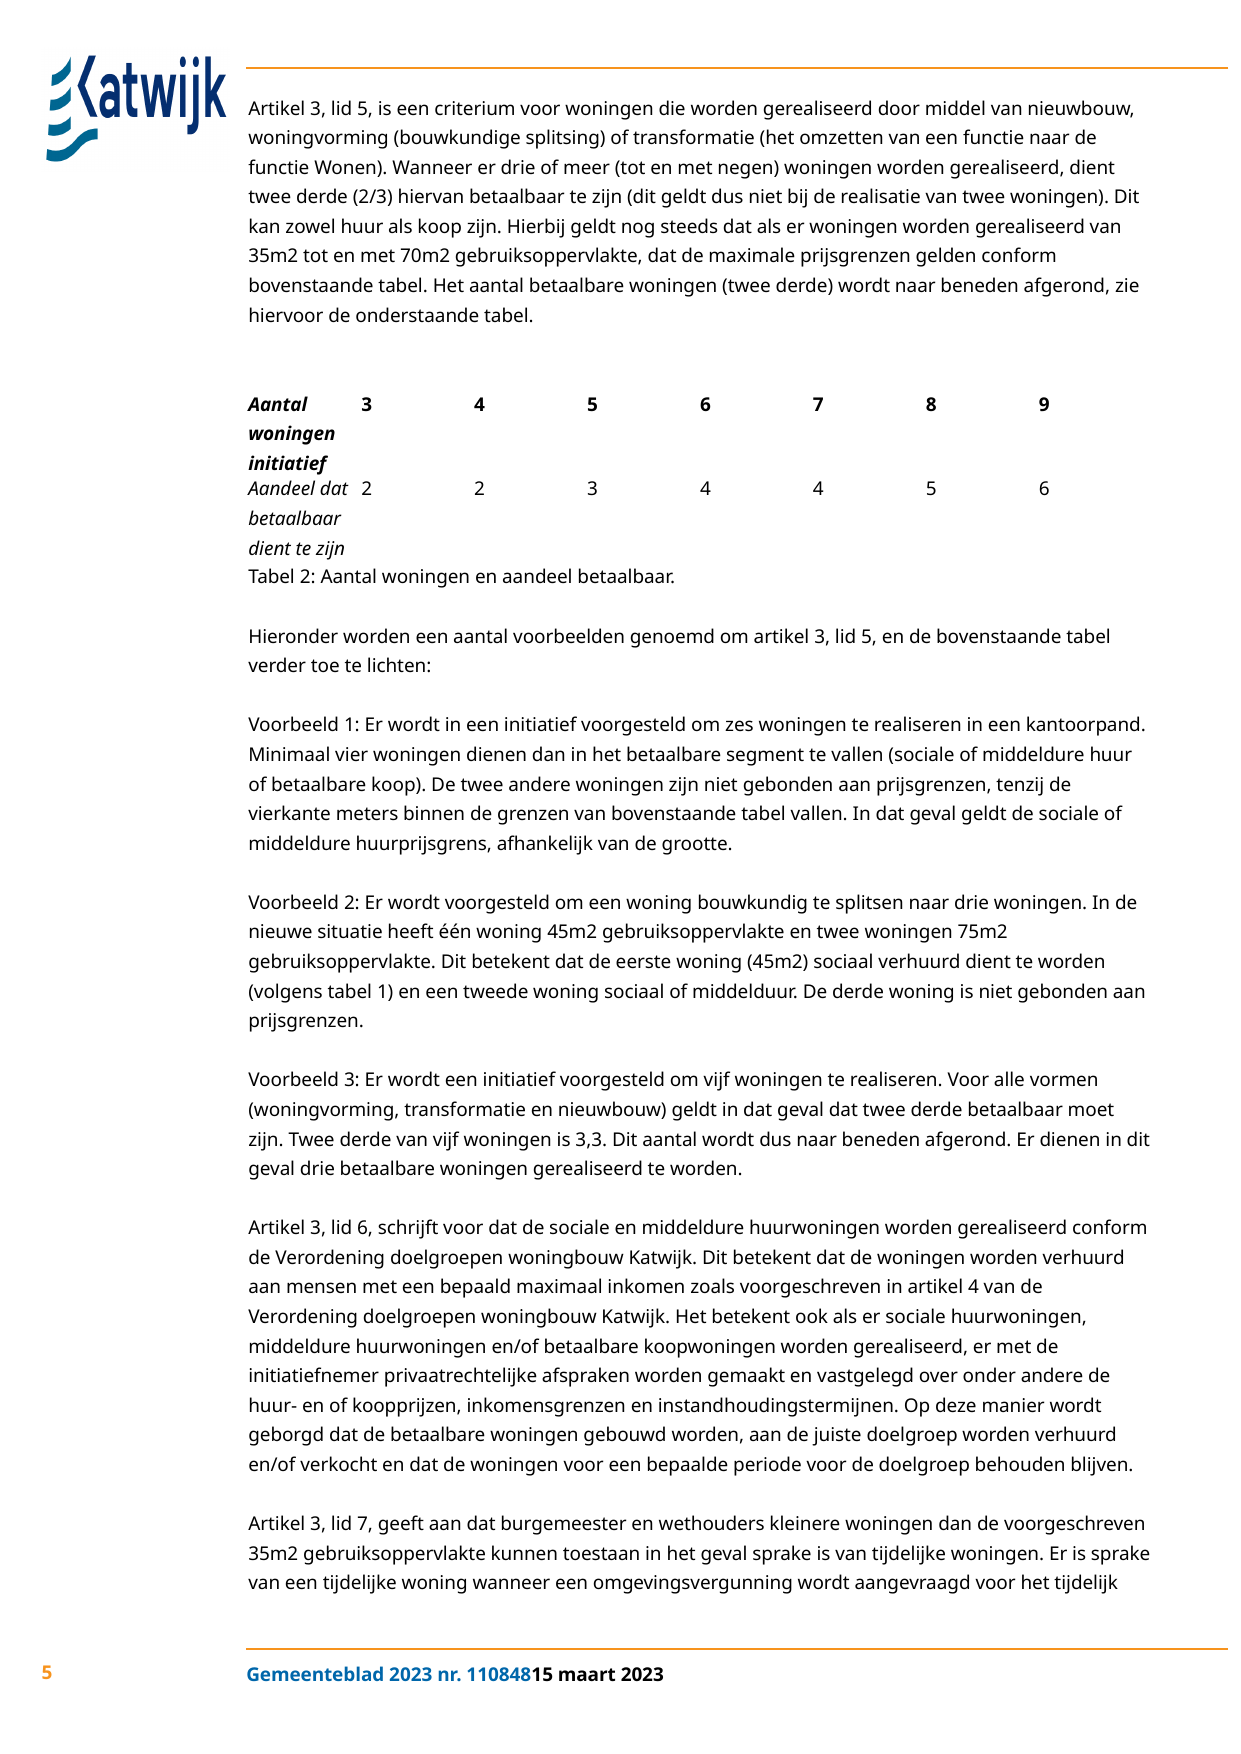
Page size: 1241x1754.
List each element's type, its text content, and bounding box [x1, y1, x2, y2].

text Artikel 3, lid 6, schrijft voor dat de sociale en middeldure huurwoningen worden gerealiseerd conform de Verordening doelgroepen woningbouw Katwijk. Dit betekent dat de woningen worden verhuurd aan mensen met een bepaald maximaal inkomen zoals voorgeschreven in artikel 4 van de Verordening doelgroepen woningbouw Katwijk. Het betekent ook als er sociale huurwoningen, middeldure huurwoningen en/of betaalbare koopwoningen worden gerealiseerd, er met de initiatiefnemer privaatrechtelijke afspraken worden gemaakt en vastgelegd over onder andere de huur- en of koopprijzen, inkomensgrenzen en instandhoudingstermijnen. Op deze manier wordt geborgd dat de betaalbare woningen gebouwd worden, aan de juiste doelgroep worden verhuurd en/of verkocht en dat de woningen voor een bepaalde periode voor de doelgroep behouden blijven. [248, 1214, 1152, 1477]
table_cell 2 [474, 476, 587, 561]
table_header 7 [813, 391, 926, 476]
table_header 3 [361, 391, 474, 476]
table_cell 4 [700, 476, 813, 561]
text Voorbeeld 1: Er wordt in een initiatief voorgesteld om zes woningen te realiseren in een kantoorpand. Minimaal vier woningen dienen dan in het betaalbare segment te vallen (sociale of middeldure huur of betaalbare koop). De twee andere woningen zijn niet gebonden aan prijsgrenzen, tenzij de vierkante meters binnen de grenzen van bovenstaande tabel vallen. In dat geval geldt de sociale of middeldure huurprijsgrens, afhankelijk van de grootte. [248, 712, 1152, 856]
text Artikel 3, lid 7, geeft aan dat burgemeester en wethouders kleinere woningen dan de voorgeschreven 35m2 gebruiksoppervlakte kunnen toestaan in het geval sprake is van tijdelijke woningen. Er is sprake van een tijdelijke woning wanneer een omgevingsvergunning wordt aangevraagd voor het tijdelijk [248, 1510, 1152, 1595]
table_header 4 [474, 391, 587, 476]
table_cell Aandeel dat betaalbaar dient te zijn [248, 476, 361, 561]
text Voorbeeld 2: Er wordt voorgesteld om een woning bouwkundig te splitsen naar drie woningen. In de nieuwe situatie heeft één woning 45m2 gebruiksoppervlakte en twee woningen 75m2 gebruiksoppervlakte. Dit betekent dat de eerste woning (45m2) sociaal verhuurd dient te worden (volgens tabel 1) en een tweede woning sociaal of middelduur. De derde woning is niet gebonden aan prijsgrenzen. [248, 889, 1152, 1033]
text Artikel 3, lid 5, is een criterium voor woningen die worden gerealiseerd door middel van nieuwbouw, woningvorming (bouwkundige splitsing) of transformatie (het omzetten van een functie naar de functie Wonen). Wanneer er drie of meer (tot en met negen) woningen worden gerealiseerd, dient twee derde (2/3) hiervan betaalbaar te zijn (dit geldt dus niet bij de realisatie van twee woningen). Dit kan zowel huur als koop zijn. Hierbij geldt nog steeds dat als er woningen worden gerealiseerd van 35m2 tot en met 70m2 gebruiksoppervlakte, dat de maximale prijsgrenzen gelden conform bovenstaande tabel. Het aantal betaalbare woningen (twee derde) wordt naar beneden afgerond, zie hiervoor de onderstaande tabel. [248, 95, 1152, 328]
text Voorbeeld 3: Er wordt een initiatief voorgesteld om vijf woningen te realiseren. Voor alle vormen (woningvorming, transformatie en nieuwbouw) geldt in dat geval dat twee derde betaalbaar moet zijn. Twee derde van vijf woningen is 3,3. Dit aantal wordt dus naar beneden afgerond. Er dienen in dit geval drie betaalbare woningen gerealiseerd te worden. [248, 1067, 1152, 1181]
table_cell 2 [361, 476, 474, 561]
text Hieronder worden een aantal voorbeelden genoemd om artikel 3, lid 5, en de bovenstaande tabel verder toe te lichten: [248, 623, 1152, 678]
table_header 8 [926, 391, 1038, 476]
picture [41, 47, 231, 172]
text Tabel 2: Aantal woningen en aandeel betaalbaar. [248, 564, 1152, 589]
table_header 6 [700, 391, 813, 476]
table_header 5 [587, 391, 700, 476]
table_cell 6 [1039, 476, 1152, 561]
table_header Aantal woningen initiatief [248, 391, 361, 476]
table_header 9 [1039, 391, 1152, 476]
table_cell 5 [926, 476, 1038, 561]
table_cell 4 [813, 476, 926, 561]
table_cell 3 [587, 476, 700, 561]
